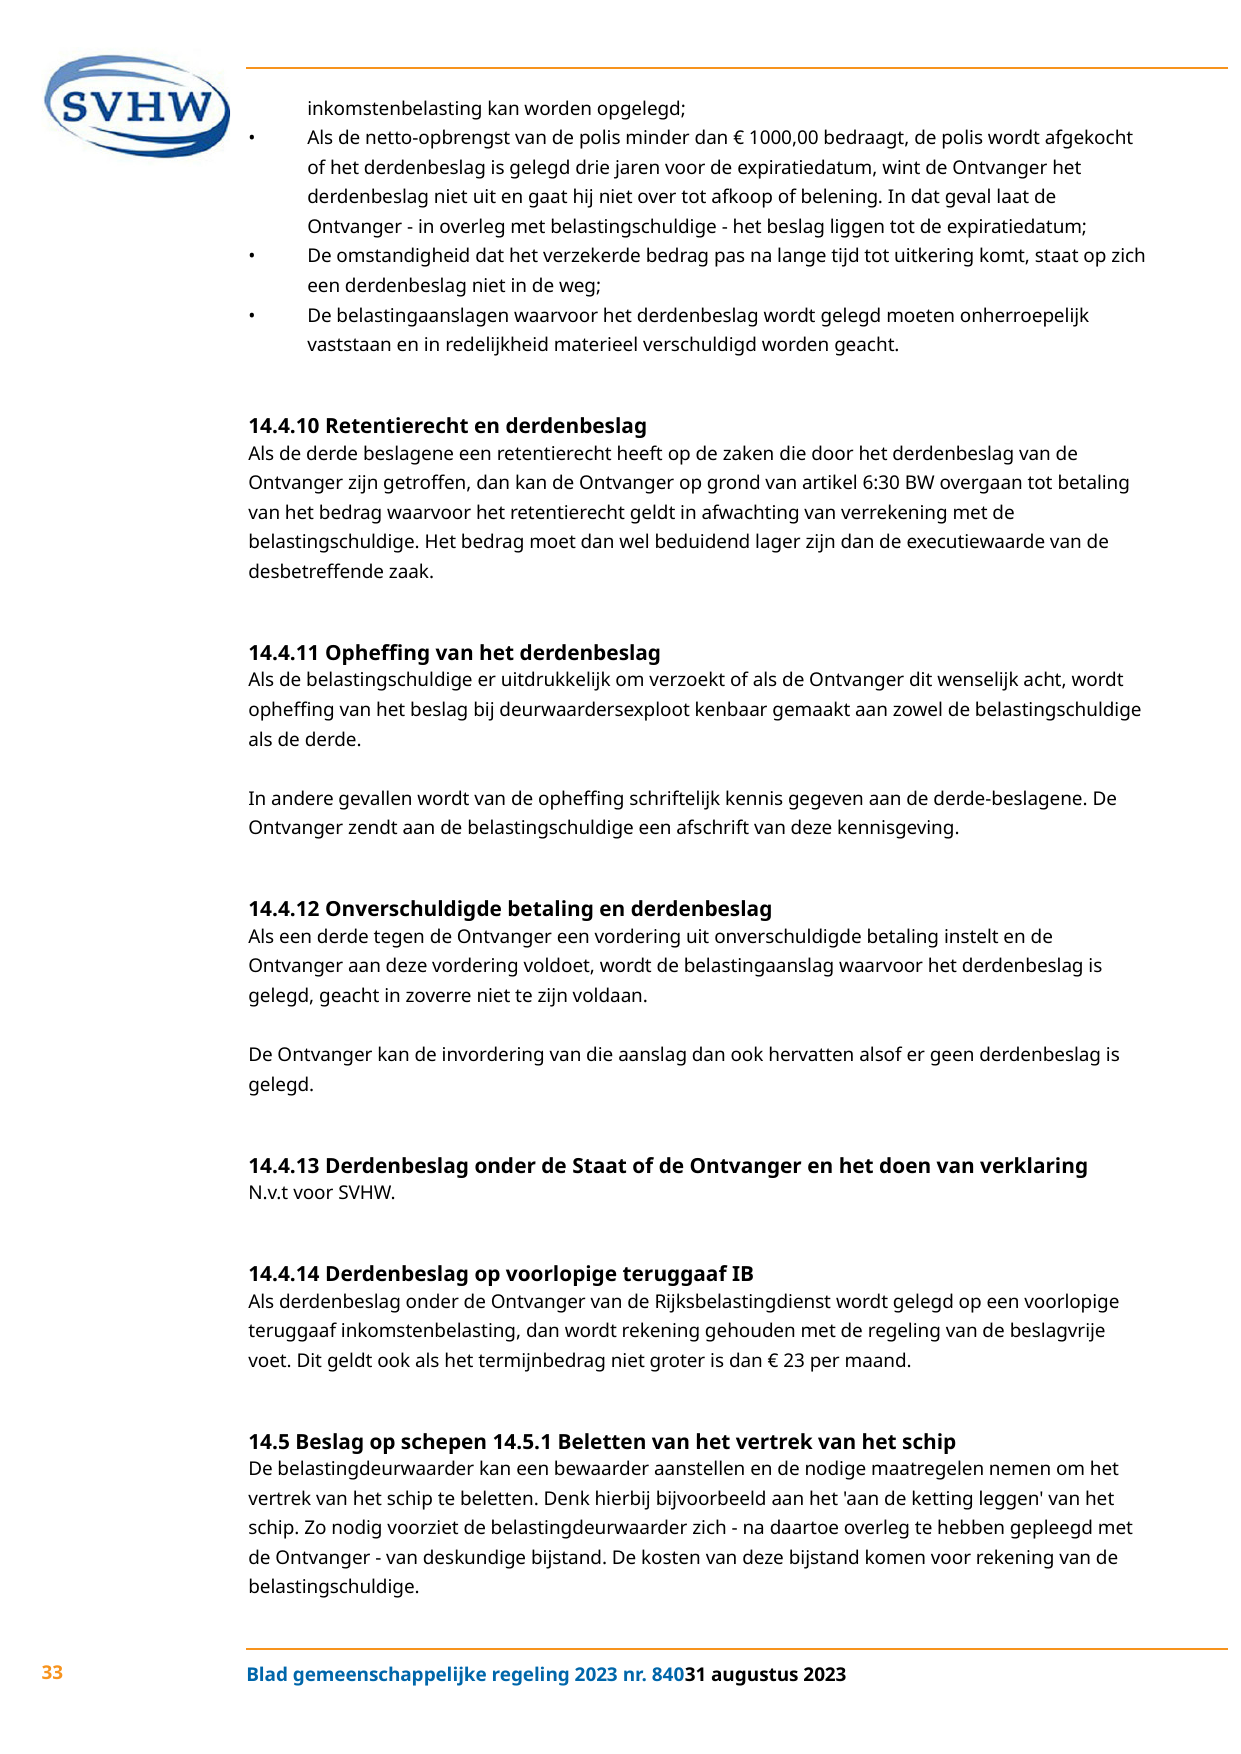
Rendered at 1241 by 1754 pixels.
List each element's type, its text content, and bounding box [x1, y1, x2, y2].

text N.v.t voor SVHW. [248, 1179, 1152, 1205]
list De omstandigheid dat het verzekerde bedrag pas na lange tijd tot uitkering komt, staat op zich een derdenbeslag niet in de weg; [248, 243, 1152, 298]
text 14.4.12 Onverschuldigde betaling en derdenbeslag [248, 894, 1152, 923]
list inkomstenbelasting kan worden opgelegd; [248, 95, 1152, 121]
text 14.4.11 Opheffing van het derdenbeslag [248, 638, 1152, 667]
text Als de belastingschuldige er uitdrukkelijk om verzoekt of als de Ontvanger dit wenselijk acht, wordt opheffing van het beslag bij deurwaardersexploot kenbaar gemaakt aan zowel de belastingschuldige als de derde. [248, 667, 1152, 752]
text Als een derde tegen de Ontvanger een vordering uit onverschuldigde betaling instelt en de Ontvanger aan deze vordering voldoet, wordt de belastingaanslag waarvoor het derdenbeslag is gelegd, geacht in zoverre niet te zijn voldaan. [248, 923, 1152, 1008]
text 14.5 Beslag op schepen 14.5.1 Beletten van het vertrek van het schip [248, 1427, 1152, 1455]
list Als de netto-opbrengst van de polis minder dan € 1000,00 bedraagt, de polis wordt afgekocht of het derdenbeslag is gelegd drie jaren voor de expiratiedatum, wint de Ontvanger het derdenbeslag niet uit en gaat hij niet over tot afkoop of belening. In dat geval laat de Ontvanger - in overleg met belastingschuldige - het beslag liggen tot de expiratiedatum; [248, 124, 1152, 239]
text De Ontvanger kan de invordering van die aanslag dan ook hervatten alsof er geen derdenbeslag is gelegd. [248, 1041, 1152, 1097]
text De belastingdeurwaarder kan een bewaarder aanstellen en de nodige maatregelen nemen om het vertrek van het schip te beletten. Denk hierbij bijvoorbeeld aan het 'aan de ketting leggen' van het schip. Zo nodig voorziet de belastingdeurwaarder zich - na daartoe overleg te hebben gepleegd met de Ontvanger - van deskundige bijstand. De kosten van deze bijstand komen voor rekening van de belastingschuldige. [248, 1455, 1152, 1599]
picture [41, 47, 231, 172]
list De belastingaanslagen waarvoor het derdenbeslag wordt gelegd moeten onherroepelijk vaststaan en in redelijkheid materieel verschuldigd worden geacht. [248, 302, 1152, 357]
text 14.4.14 Derdenbeslag op voorlopige teruggaaf IB [248, 1259, 1152, 1288]
text 14.4.13 Derdenbeslag onder de Staat of de Ontvanger en het doen van verklaring [248, 1151, 1152, 1179]
text Als de derde beslagene een retentierecht heeft op de zaken die door het derdenbeslag van de Ontvanger zijn getroffen, dan kan de Ontvanger op grond van artikel 6:30 BW overgaan tot betaling van het bedrag waarvoor het retentierecht geldt in afwachting van verrekening met de belastingschuldige. Het bedrag moet dan wel beduidend lager zijn dan de executiewaarde van de desbetreffende zaak. [248, 440, 1152, 584]
text Als derdenbeslag onder de Ontvanger van de Rijksbelastingdienst wordt gelegd op een voorlopige teruggaaf inkomstenbelasting, dan wordt rekening gehouden met de regeling van de beslagvrije voet. Dit geldt ook als het termijnbedrag niet groter is dan € 23 per maand. [248, 1288, 1152, 1373]
text 14.4.10 Retentierecht en derdenbeslag [248, 411, 1152, 440]
text In andere gevallen wordt van de opheffing schriftelijk kennis gegeven aan de derde-beslagene. De Ontvanger zendt aan de belastingschuldige een afschrift van deze kennisgeving. [248, 785, 1152, 840]
